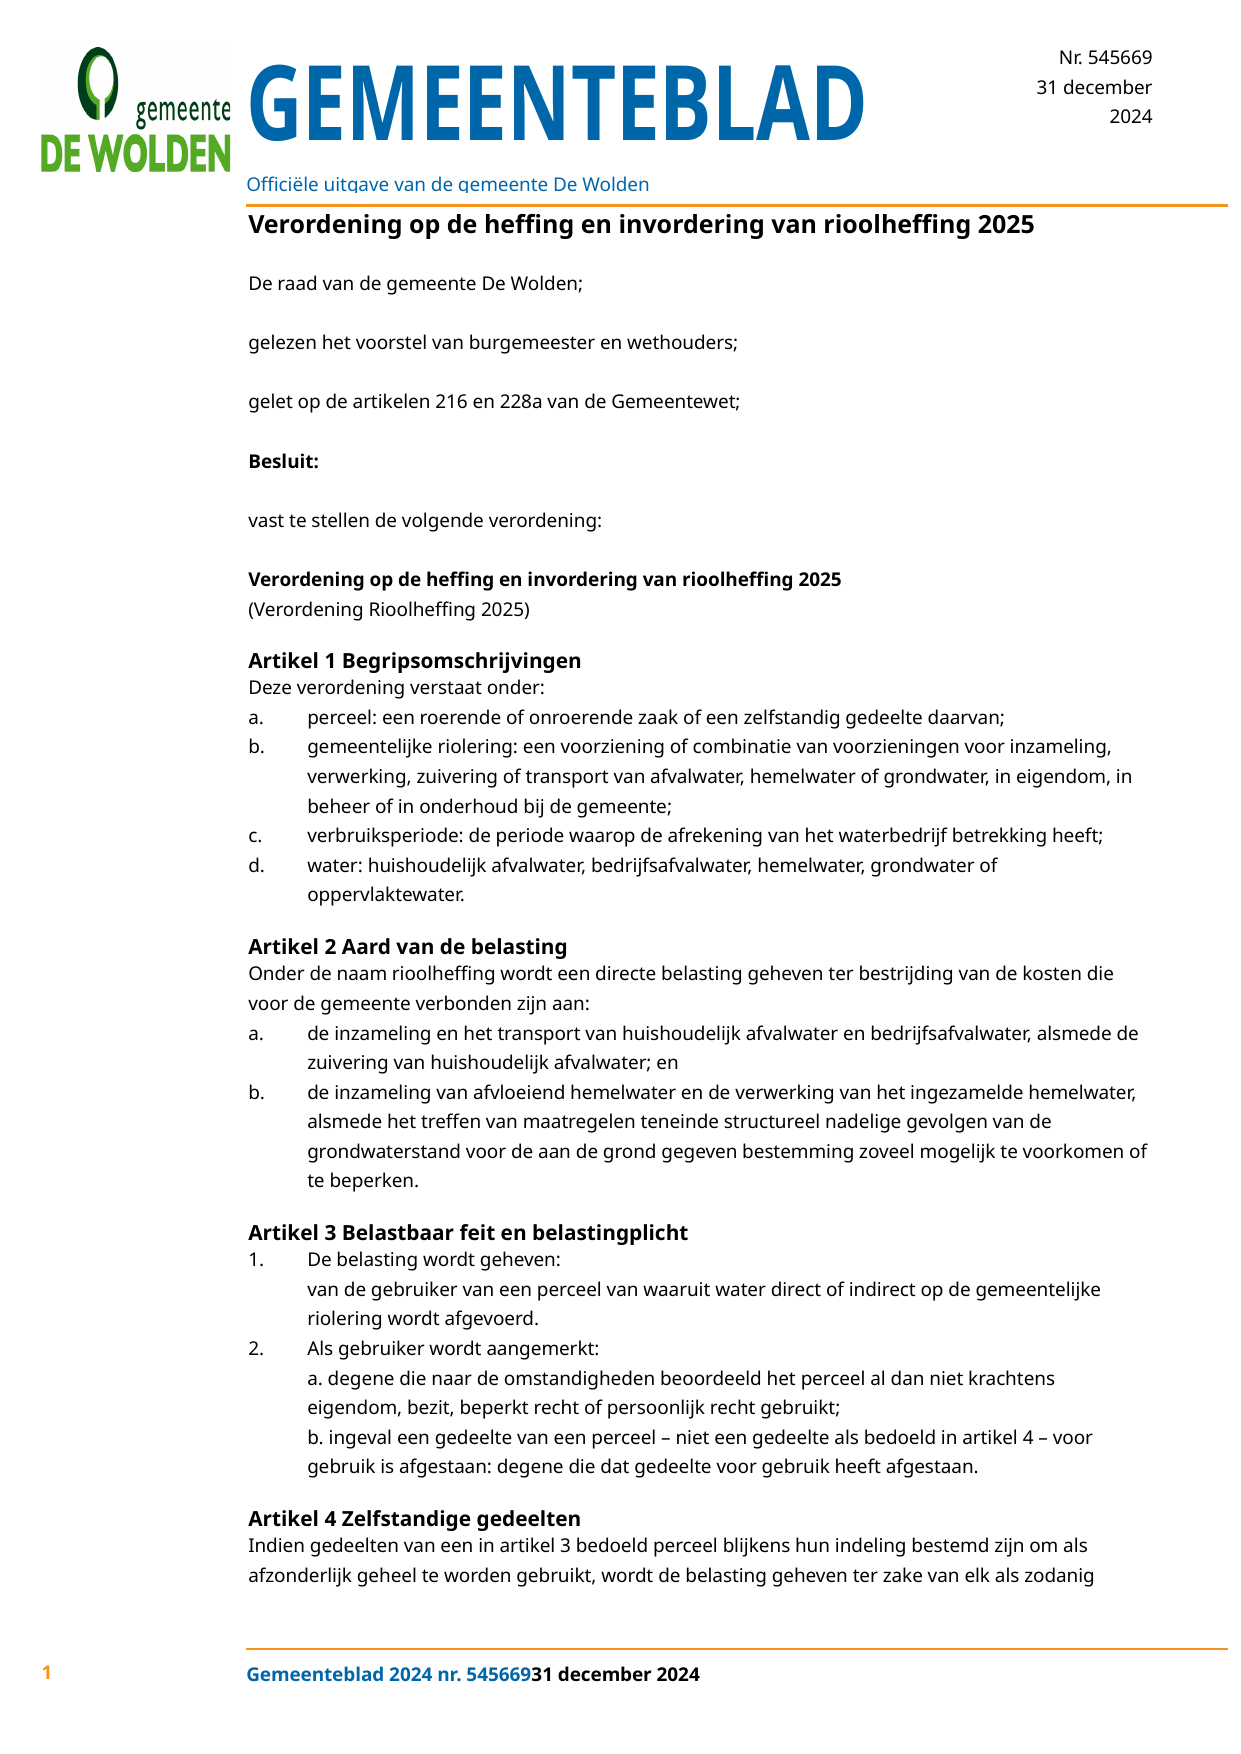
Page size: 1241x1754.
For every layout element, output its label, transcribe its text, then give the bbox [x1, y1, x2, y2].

picture [41, 47, 231, 172]
text Onder de naam rioolheffing wordt een directe belasting geheven ter bestrijding van de kosten die voor de gemeente verbonden zijn aan: [248, 961, 1152, 1016]
list perceel: een roerende of onroerende zaak of een zelfstandig gedeelte daarvan; [248, 704, 1152, 730]
list gemeentelijke riolering: een voorziening of combinatie van voorzieningen voor inzameling, verwerking, zuivering of transport van afvalwater, hemelwater of grondwater, in eigendom, in beheer of in onderhoud bij de gemeente; [248, 734, 1152, 819]
text Artikel 4 Zelfstandige gedeelten [248, 1504, 1152, 1532]
text Indien gedeelten van een in artikel 3 bedoeld perceel blijkens hun indeling bestemd zijn om als afzonderlijk geheel te worden gebruikt, wordt de belasting geheven ter zake van elk als zodanig [248, 1532, 1152, 1588]
text Verordening op de heffing en invordering van rioolheffing 2025 [248, 207, 1152, 241]
text Verordening op de heffing en invordering van rioolheffing 2025 [248, 566, 1152, 592]
text gelezen het voorstel van burgemeester en wethouders; [248, 329, 1152, 355]
text (Verordening Rioolheffing 2025) [248, 596, 1152, 621]
list de inzameling en het transport van huishoudelijk afvalwater en bedrijfsafvalwater, alsmede de zuivering van huishoudelijk afvalwater; en [248, 1020, 1152, 1075]
text Artikel 2 Aard van de belasting [248, 932, 1152, 961]
list b. ingeval een gedeelte van een perceel – niet een gedeelte als bedoeld in artikel 4 – voor gebruik is afgestaan: degene die dat gedeelte voor gebruik heeft afgestaan. [248, 1424, 1152, 1479]
list Als gebruiker wordt aangemerkt: [248, 1335, 1152, 1361]
list van de gebruiker van een perceel van waaruit water direct of indirect op de gemeentelijke riolering wordt afgevoerd. [248, 1276, 1152, 1331]
text Artikel 1 Begripsomschrijvingen [248, 646, 1152, 674]
text Deze verordening verstaat onder: [248, 674, 1152, 700]
text Artikel 3 Belastbaar feit en belastingplicht [248, 1218, 1152, 1246]
text De raad van de gemeente De Wolden; [248, 270, 1152, 296]
list De belasting wordt geheven: [248, 1246, 1152, 1272]
text vast te stellen de volgende verordening: [248, 507, 1152, 533]
list verbruiksperiode: de periode waarop de afrekening van het waterbedrijf betrekking heeft; [248, 822, 1152, 848]
list de inzameling van afvloeiend hemelwater en de verwerking van het ingezamelde hemelwater, alsmede het treffen van maatregelen teneinde structureel nadelige gevolgen van de grondwaterstand voor de aan de grond gegeven bestemming zoveel mogelijk te voorkomen of te beperken. [248, 1079, 1152, 1193]
list a. degene die naar de omstandigheden beoordeeld het perceel al dan niet krachtens eigendom, bezit, beperkt recht of persoonlijk recht gebruikt; [248, 1365, 1152, 1420]
list water: huishoudelijk afvalwater, bedrijfsafvalwater, hemelwater, grondwater of oppervlaktewater. [248, 852, 1152, 907]
text Besluit: [248, 448, 1152, 473]
text gelet op de artikelen 216 en 228a van de Gemeentewet; [248, 389, 1152, 414]
